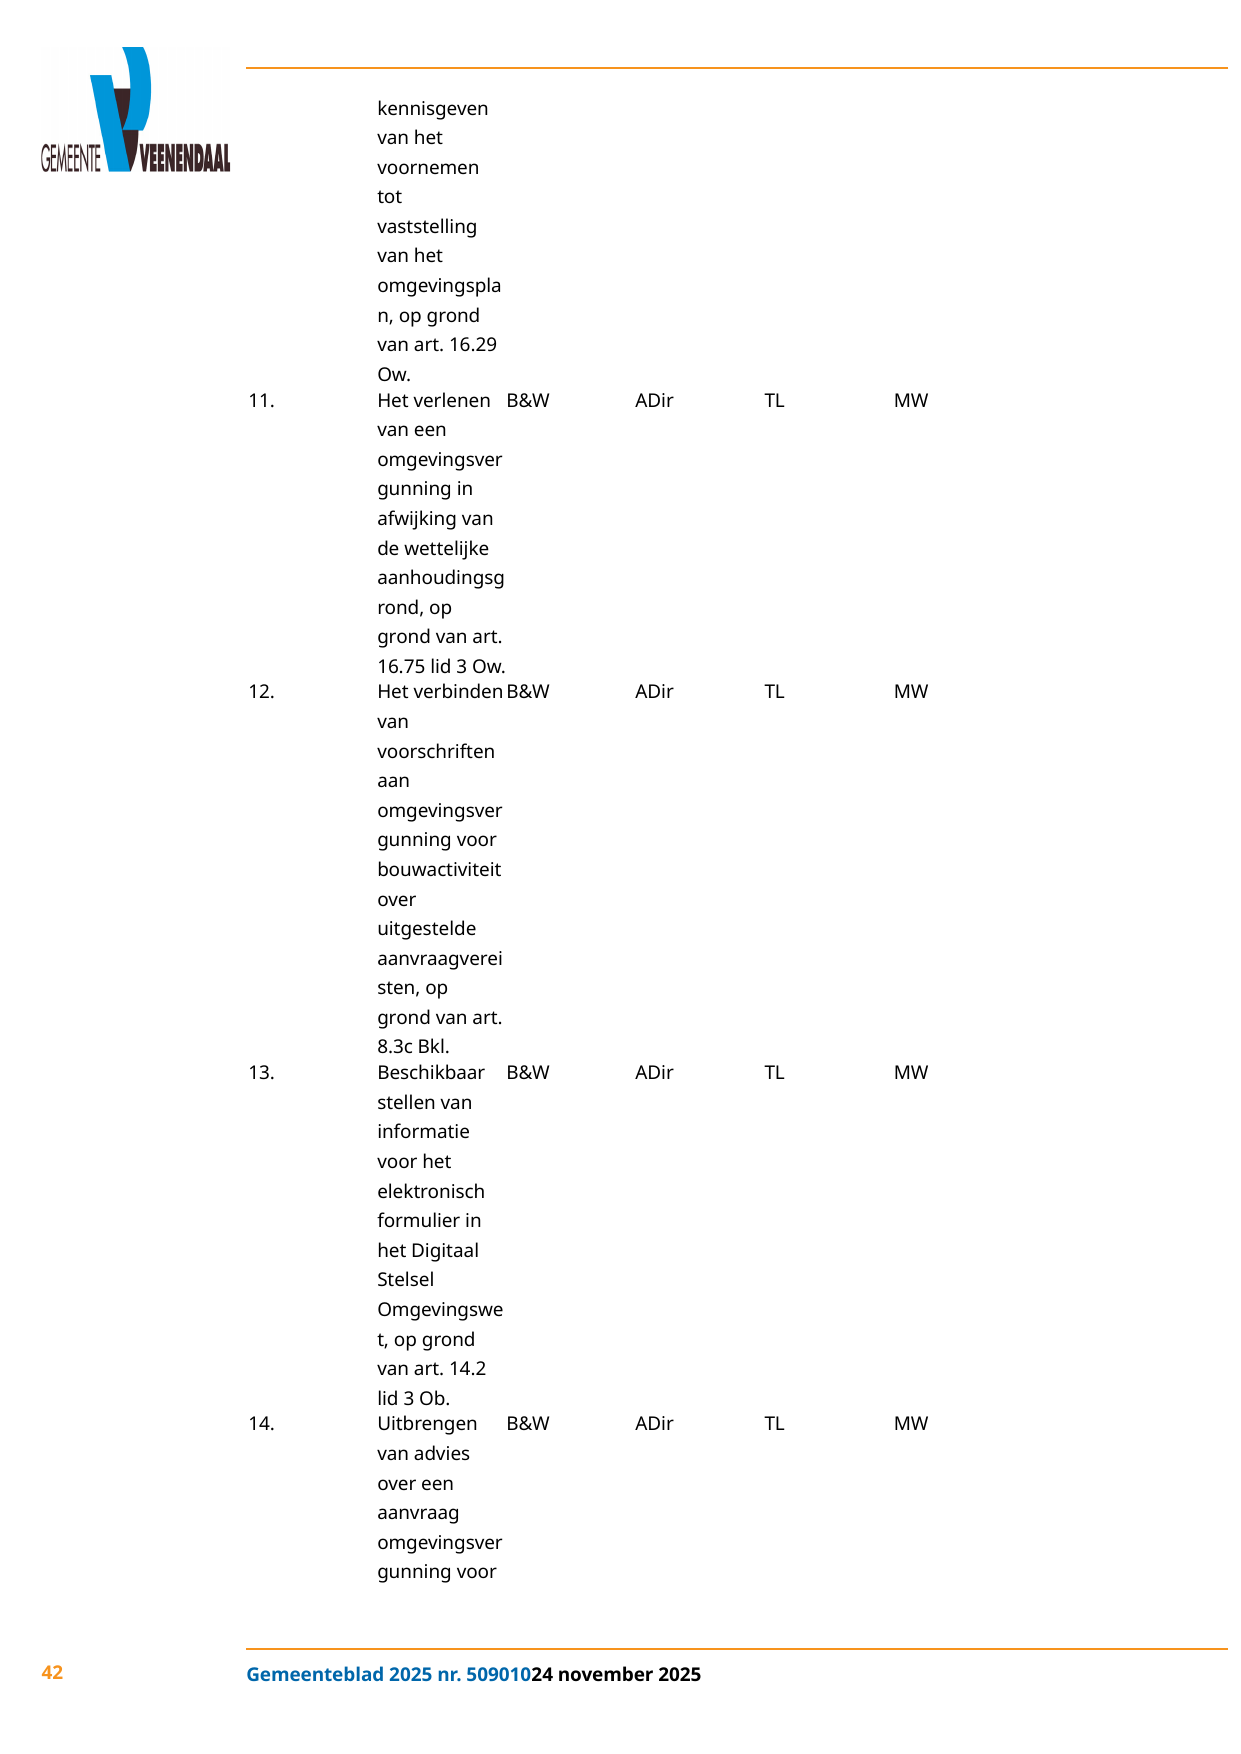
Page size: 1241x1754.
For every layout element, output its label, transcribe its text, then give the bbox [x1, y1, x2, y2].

table_cell MW [894, 679, 1022, 1059]
table_cell [1023, 95, 1152, 387]
table_cell B&W [506, 1411, 635, 1584]
table_cell TL [764, 387, 893, 679]
table_cell [1023, 387, 1152, 679]
table_cell [635, 95, 764, 387]
table_cell B&W [506, 679, 635, 1059]
table_cell [248, 1060, 377, 1411]
picture [123, 47, 231, 172]
table_cell TL [764, 1060, 893, 1411]
table_cell MW [894, 1060, 1022, 1411]
table_cell [506, 95, 635, 387]
table_cell B&W [506, 387, 635, 679]
table_cell [248, 387, 377, 679]
table_cell MW [894, 1411, 1022, 1584]
table_cell TL [764, 679, 893, 1059]
table_cell [1023, 1411, 1152, 1584]
table_cell Uitbrengen van advies over een aanvraag omgevingsvergunning voor [377, 1411, 506, 1584]
table_cell ADir [635, 1411, 764, 1584]
table_cell TL [764, 1411, 893, 1584]
table_cell [1023, 1060, 1152, 1411]
picture [41, 47, 130, 172]
table_cell MW [894, 387, 1022, 679]
table_cell ADir [635, 1060, 764, 1411]
table_cell ADir [635, 387, 764, 679]
table_cell [894, 95, 1022, 387]
table_cell [248, 95, 377, 387]
table_cell ADir [635, 679, 764, 1059]
table_cell Het verbinden van voorschriften aan omgevingsvergunning voor bouwactiviteit over uitgestelde aanvraagvereisten, op grond van art. 8.3c Bkl. [377, 679, 506, 1059]
table_cell [764, 95, 893, 387]
table_cell kennisgeven van het voornemen tot vaststelling van het omgevingsplan, op grond van art. 16.29 Ow. [377, 95, 506, 387]
table_cell [248, 679, 377, 1059]
table_cell Het verlenen van een omgevingsvergunning in afwijking van de wettelijke aanhoudingsgrond, op grond van art. 16.75 lid 3 Ow. [377, 387, 506, 679]
table_cell Beschikbaar stellen van informatie voor het elektronisch formulier in het Digitaal Stelsel Omgevingswet, op grond van art. 14.2 lid 3 Ob. [377, 1060, 506, 1411]
table_cell [1023, 679, 1152, 1059]
table_cell B&W [506, 1060, 635, 1411]
table_cell [248, 1411, 377, 1584]
